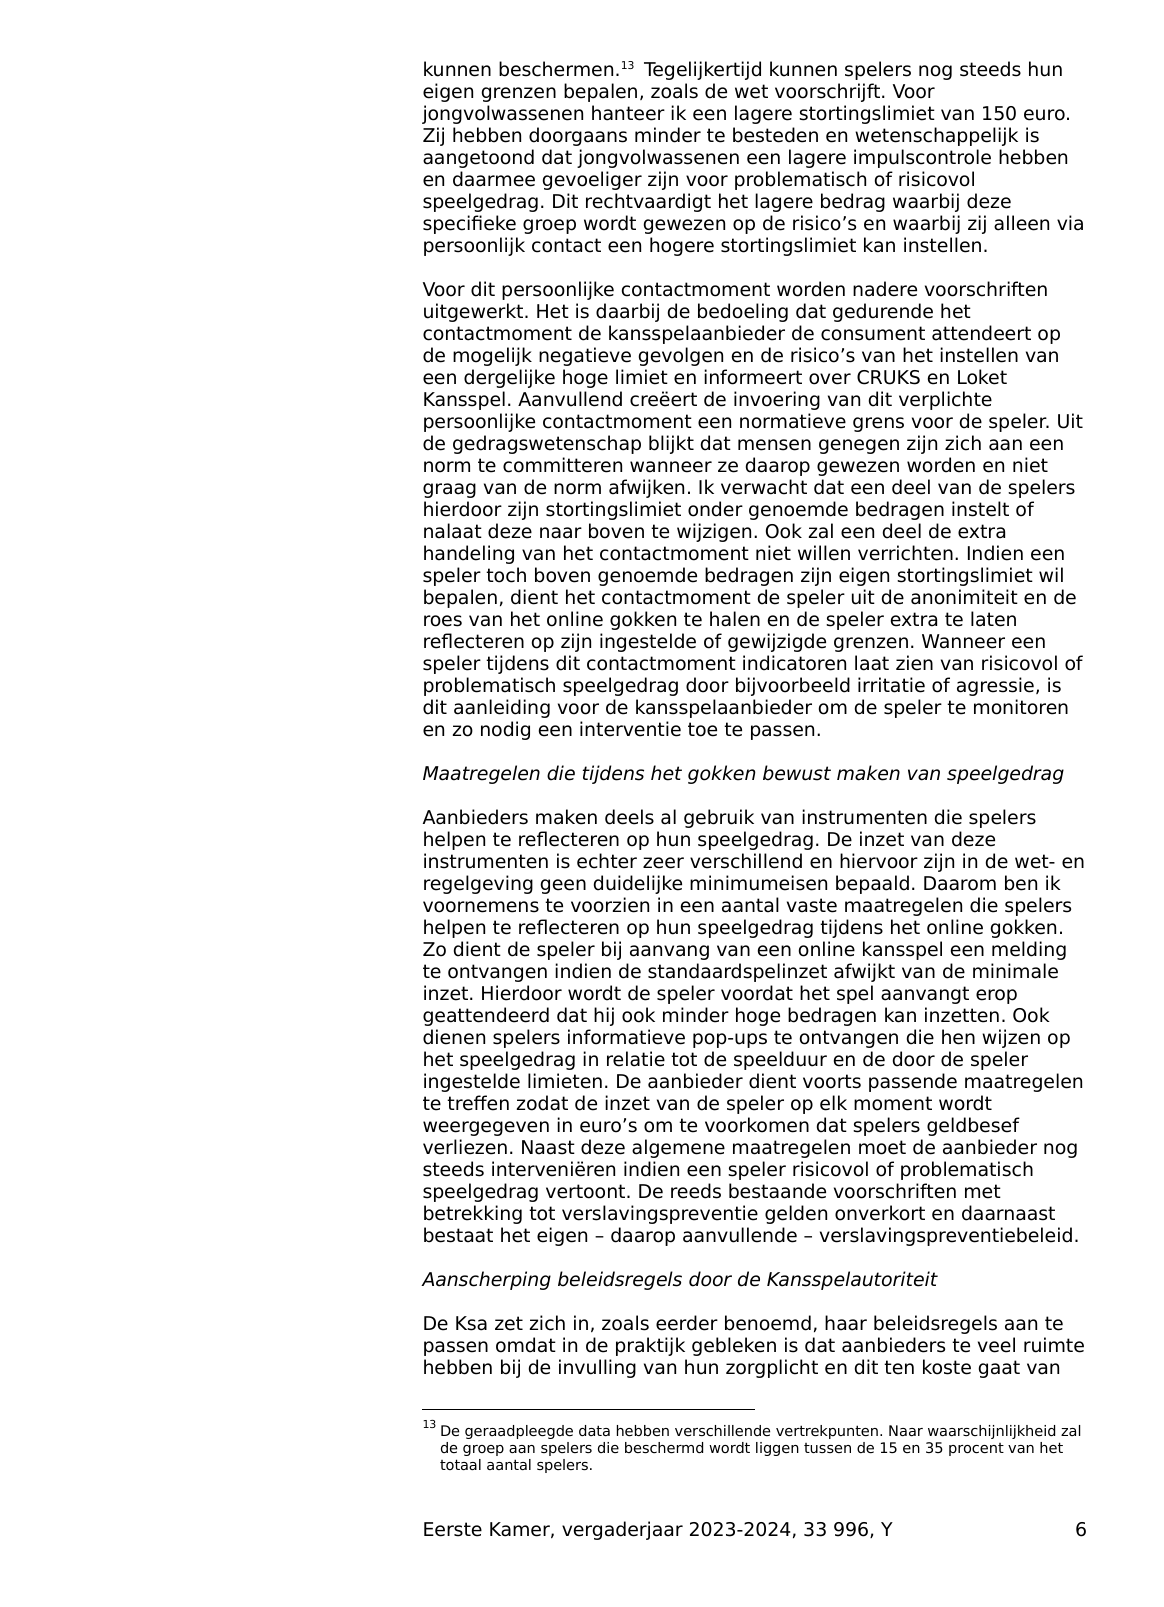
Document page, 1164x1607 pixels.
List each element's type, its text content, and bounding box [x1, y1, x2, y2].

text De geraadpleegde data hebben verschillende vertrekpunten. Naar waarschijnlijkheid zal de groep aan spelers die beschermd wordt liggen tussen de 15 en 35 procent van het totaal aantal spelers. [422, 1418, 1087, 1474]
text kunnen beschermen. Tegelijkertijd kunnen spelers nog steeds hun eigen grenzen bepalen, zoals de wet voorschrijft. Voor jongvolwassenen hanteer ik een lagere stortingslimiet van 150 euro. Zij hebben doorgaans minder te besteden en wetenschappelijk is aangetoond dat jongvolwassenen een lagere impulscontrole hebben en daarmee gevoeliger zijn voor problematisch of risicovol speelgedrag. Dit rechtvaardigt het lagere bedrag waarbij deze specifieke groep wordt gewezen op de risico’s en waarbij zij alleen via persoonlijk contact een hogere stortingslimiet kan instellen. [422, 59, 1087, 257]
text Voor dit persoonlijke contactmoment worden nadere voorschriften uitgewerkt. Het is daarbij de bedoeling dat gedurende het contactmoment de kansspelaanbieder de consument attendeert op de mogelijk negatieve gevolgen en de risico’s van het instellen van een dergelijke hoge limiet en informeert over CRUKS en Loket Kansspel. Aanvullend creëert de invoering van dit verplichte persoonlijke contactmoment een normatieve grens voor de speler. Uit de gedragswetenschap blijkt dat mensen genegen zijn zich aan een norm te committeren wanneer ze daarop gewezen worden en niet graag van de norm afwijken. Ik verwacht dat een deel van de spelers hierdoor zijn stortingslimiet onder genoemde bedragen instelt of nalaat deze naar boven te wijzigen. Ook zal een deel de extra handeling van het contactmoment niet willen verrichten. Indien een speler toch boven genoemde bedragen zijn eigen stortingslimiet wil bepalen, dient het contactmoment de speler uit de anonimiteit en de roes van het online gokken te halen en de speler extra te laten reflecteren op zijn ingestelde of gewijzigde grenzen. Wanneer een speler tijdens dit contactmoment indicatoren laat zien van risicovol of problematisch speelgedrag door bijvoorbeeld irritatie of agressie, is dit aanleiding voor de kansspelaanbieder om de speler te monitoren en zo nodig een interventie toe te passen. [422, 279, 1087, 741]
subtitle Maatregelen die tijdens het gokken bewust maken van speelgedrag [422, 763, 1087, 785]
text De Ksa zet zich in, zoals eerder benoemd, haar beleidsregels aan te passen omdat in de praktijk gebleken is dat aanbieders te veel ruimte hebben bij de invulling van hun zorgplicht en dit ten koste gaat van [422, 1313, 1087, 1379]
text Aanbieders maken deels al gebruik van instrumenten die spelers helpen te reflecteren op hun speelgedrag. De inzet van deze instrumenten is echter zeer verschillend en hiervoor zijn in de wet- en regelgeving geen duidelijke minimumeisen bepaald. Daarom ben ik voornemens te voorzien in een aantal vaste maatregelen die spelers helpen te reflecteren op hun speelgedrag tijdens het online gokken. Zo dient de speler bij aanvang van een online kansspel een melding te ontvangen indien de standaardspelinzet afwijkt van de minimale inzet. Hierdoor wordt de speler voordat het spel aanvangt erop geattendeerd dat hij ook minder hoge bedragen kan inzetten. Ook dienen spelers informatieve pop-ups te ontvangen die hen wijzen op het speelgedrag in relatie tot de speelduur en de door de speler ingestelde limieten. De aanbieder dient voorts passende maatregelen te treffen zodat de inzet van de speler op elk moment wordt weergegeven in euro’s om te voorkomen dat spelers geldbesef verliezen. Naast deze algemene maatregelen moet de aanbieder nog steeds interveniëren indien een speler risicovol of problematisch speelgedrag vertoont. De reeds bestaande voorschriften met betrekking tot verslavingspreventie gelden onverkort en daarnaast bestaat het eigen – daarop aanvullende – verslavingspreventiebeleid. [422, 807, 1087, 1247]
subtitle Aanscherping beleidsregels door de Kansspelautoriteit [422, 1269, 1087, 1291]
